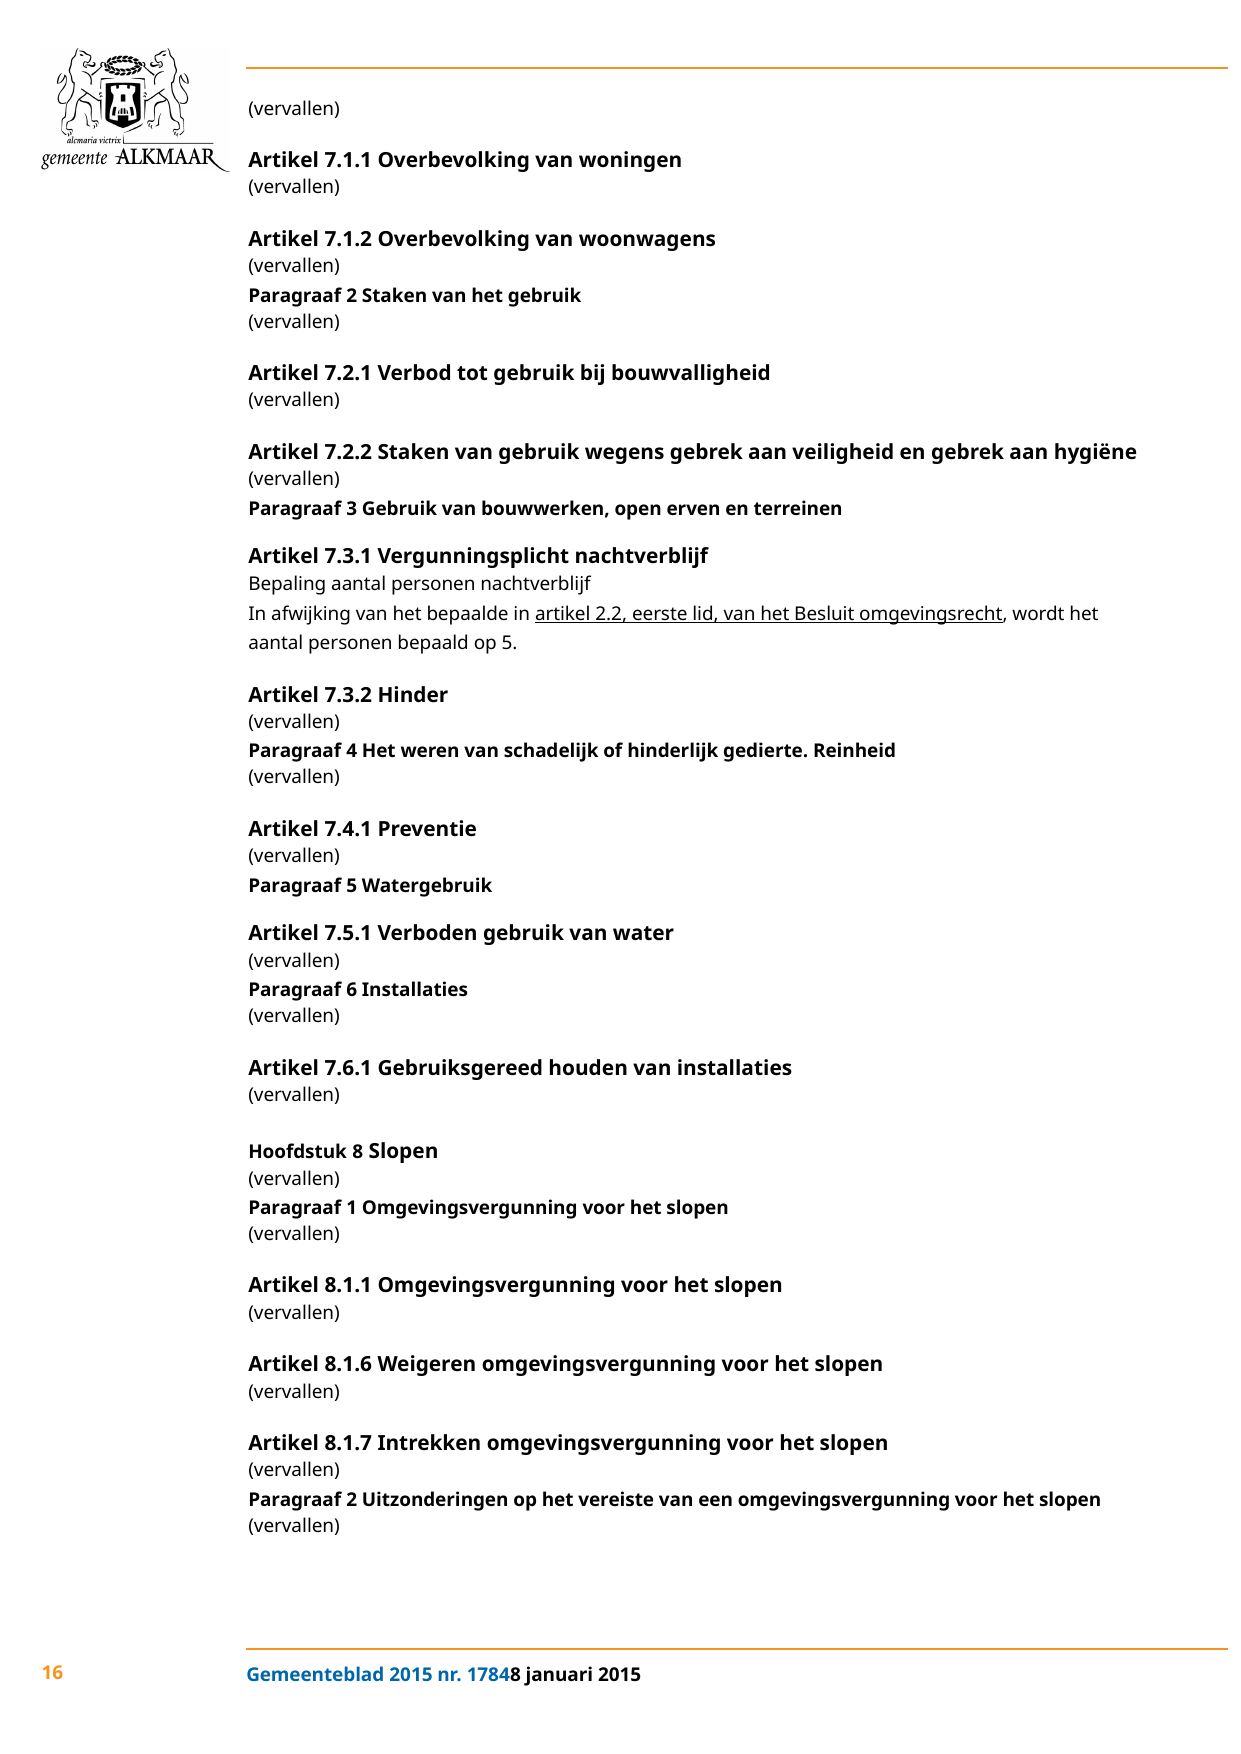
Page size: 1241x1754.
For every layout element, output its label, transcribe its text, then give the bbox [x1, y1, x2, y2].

text (vervallen) [248, 842, 1152, 868]
text In afwijking van het bepaalde in artikel 2.2, eerste lid, van het Besluit omgevingsrecht, wordt het aantal personen bepaald op 5. [248, 600, 1152, 655]
text Artikel 7.5.1 Verboden gebruik van water [248, 918, 1152, 947]
text (vervallen) [248, 1081, 1152, 1107]
text (vervallen) [248, 387, 1152, 412]
text (vervallen) [248, 308, 1152, 333]
text (vervallen) [248, 252, 1152, 278]
text (vervallen) [248, 1378, 1152, 1403]
text (vervallen) [248, 1512, 1152, 1538]
text (vervallen) [248, 947, 1152, 973]
text Artikel 7.2.1 Verbod tot gebruik bij bouwvalligheid [248, 358, 1152, 387]
text (vervallen) [248, 708, 1152, 734]
text Bepaling aantal personen nachtverblijf [248, 570, 1152, 596]
text (vervallen) [248, 1457, 1152, 1482]
text Artikel 7.3.1 Vergunningsplicht nachtverblijf [248, 542, 1152, 570]
text Hoofdstuk 8 Slopen [248, 1136, 1152, 1165]
text (vervallen) [248, 95, 1152, 121]
picture [41, 47, 231, 172]
text Artikel 7.1.2 Overbevolking van woonwagens [248, 224, 1152, 252]
text Paragraaf 6 Installaties [248, 976, 1152, 1002]
text Paragraaf 1 Omgevingsvergunning voor het slopen [248, 1194, 1152, 1220]
text Artikel 8.1.7 Intrekken omgevingsvergunning voor het slopen [248, 1428, 1152, 1457]
text (vervallen) [248, 763, 1152, 789]
text Paragraaf 4 Het weren van schadelijk of hinderlijk gedierte. Reinheid [248, 738, 1152, 763]
text (vervallen) [248, 466, 1152, 491]
text Artikel 7.6.1 Gebruiksgereed houden van installaties [248, 1053, 1152, 1081]
text Artikel 8.1.1 Omgevingsvergunning voor het slopen [248, 1271, 1152, 1299]
text (vervallen) [248, 1165, 1152, 1191]
text Paragraaf 3 Gebruik van bouwwerken, open erven en terreinen [248, 495, 1152, 521]
text Paragraaf 5 Watergebruik [248, 872, 1152, 898]
text (vervallen) [248, 1220, 1152, 1246]
text Artikel 7.3.2 Hinder [248, 680, 1152, 708]
text (vervallen) [248, 174, 1152, 199]
text Paragraaf 2 Uitzonderingen op het vereiste van een omgevingsvergunning voor het slopen [248, 1486, 1152, 1512]
text (vervallen) [248, 1299, 1152, 1325]
text Artikel 7.2.2 Staken van gebruik wegens gebrek aan veiligheid en gebrek aan hygiëne [248, 437, 1152, 466]
text Artikel 7.1.1 Overbevolking van woningen [248, 145, 1152, 174]
text Artikel 8.1.6 Weigeren omgevingsvergunning voor het slopen [248, 1349, 1152, 1378]
text (vervallen) [248, 1002, 1152, 1028]
text Artikel 7.4.1 Preventie [248, 814, 1152, 842]
text Paragraaf 2 Staken van het gebruik [248, 282, 1152, 308]
